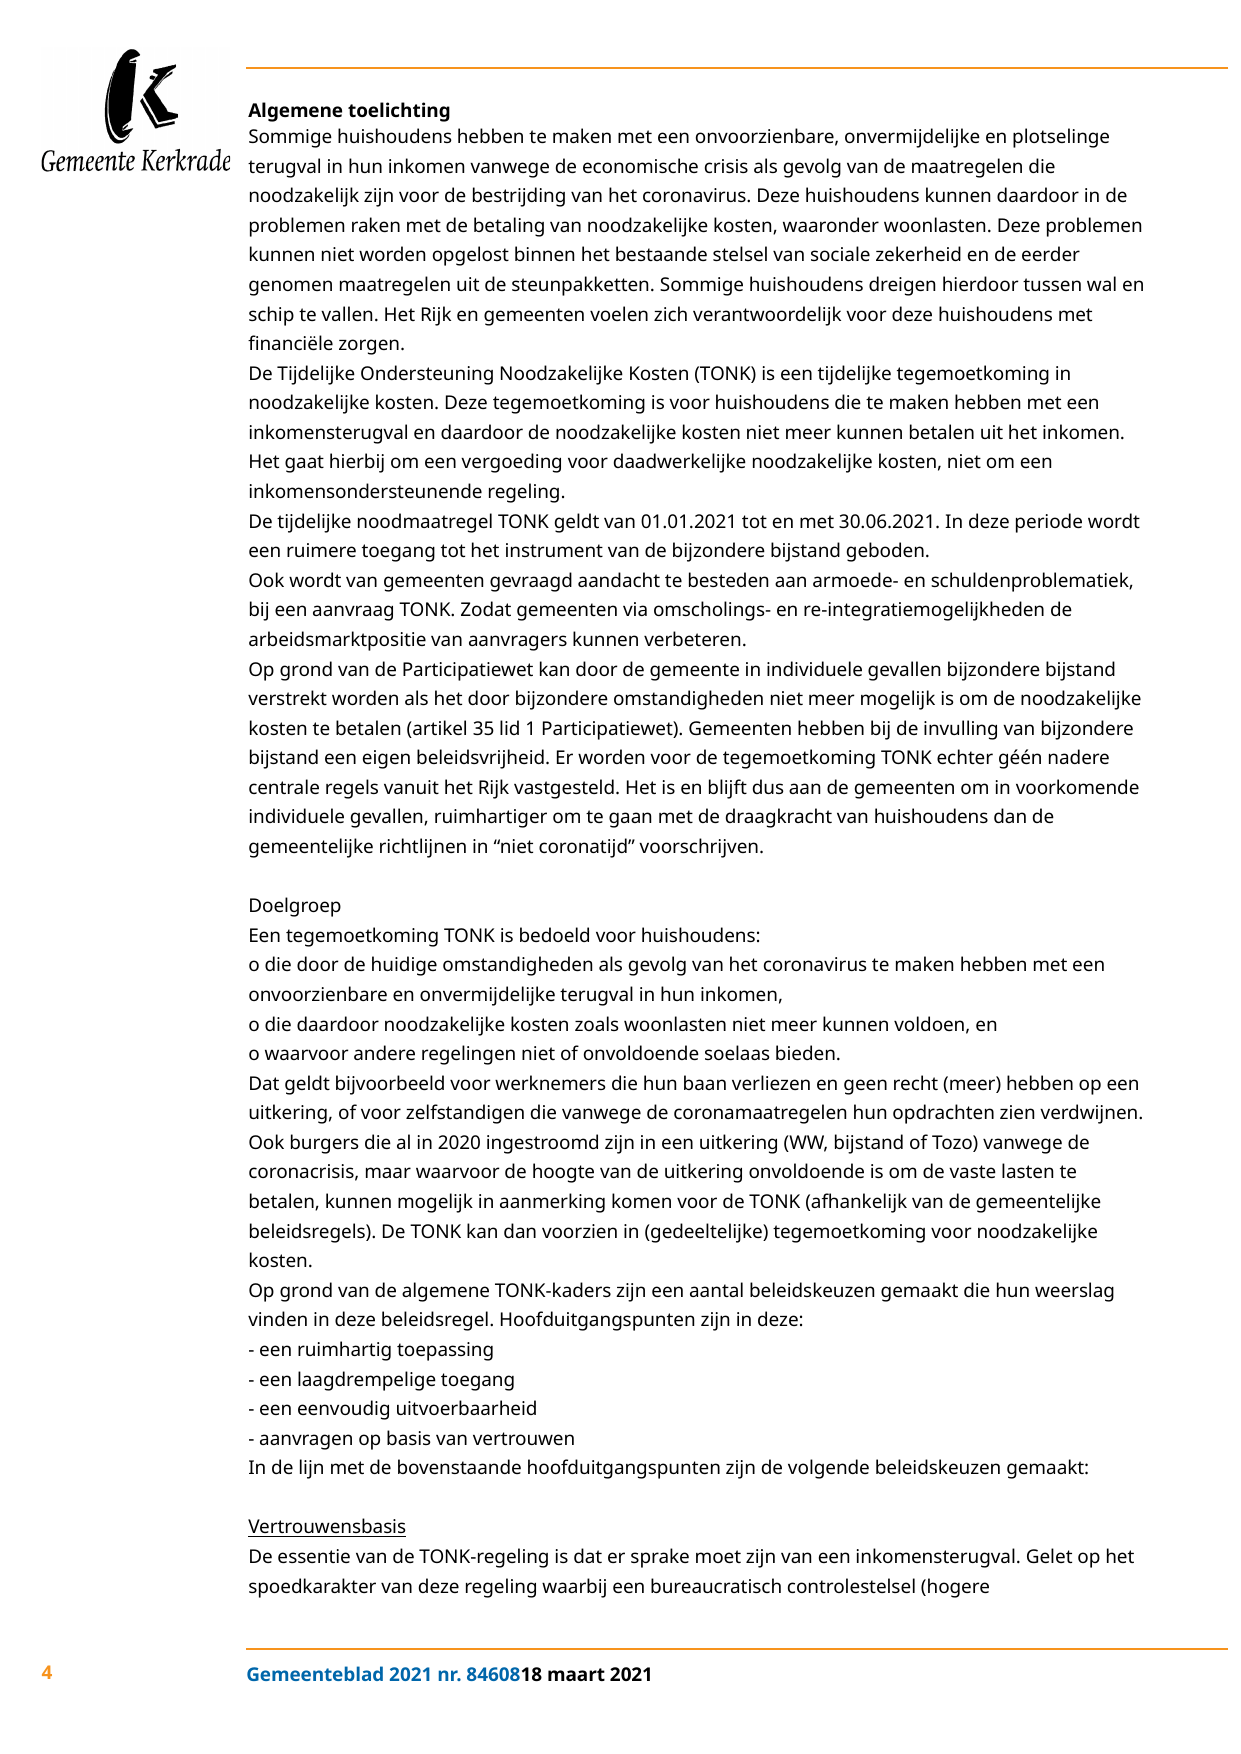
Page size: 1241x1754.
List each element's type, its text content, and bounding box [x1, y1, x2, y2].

text De tijdelijke noodmaatregel TONK geldt van 01.01.2021 tot en met 30.06.2021. In deze periode wordt een ruimere toegang tot het instrument van de bijzondere bijstand geboden. [248, 508, 1152, 563]
text - aanvragen op basis van vertrouwen [248, 1425, 1152, 1451]
text Algemene toelichting [248, 95, 1152, 123]
text Dat geldt bijvoorbeeld voor werknemers die hun baan verliezen en geen recht (meer) hebben op een uitkering, of voor zelfstandigen die vanwege de coronamaatregelen hun opdrachten zien verdwijnen. Ook burgers die al in 2020 ingestroomd zijn in een uitkering (WW, bijstand of Tozo) vanwege de coronacrisis, maar waarvoor de hoogte van de uitkering onvoldoende is om de vaste lasten te betalen, kunnen mogelijk in aanmerking komen voor de TONK (afhankelijk van de gemeentelijke beleidsregels). De TONK kan dan voorzien in (gedeeltelijke) tegemoetkoming voor noodzakelijke kosten. [248, 1070, 1152, 1273]
text In de lijn met de bovenstaande hoofduitgangspunten zijn de volgende beleidskeuzen gemaakt: [248, 1454, 1152, 1480]
text - een ruimhartig toepassing [248, 1336, 1152, 1362]
text Sommige huishoudens hebben te maken met een onvoorzienbare, onvermijdelijke en plotselinge terugval in hun inkomen vanwege de economische crisis als gevolg van de maatregelen die noodzakelijk zijn voor de bestrijding van het coronavirus. Deze huishoudens kunnen daardoor in de problemen raken met de betaling van noodzakelijke kosten, waaronder woonlasten. Deze problemen kunnen niet worden opgelost binnen het bestaande stelsel van sociale zekerheid en de eerder genomen maatregelen uit de steunpakketten. Sommige huishoudens dreigen hierdoor tussen wal en schip te vallen. Het Rijk en gemeenten voelen zich verantwoordelijk voor deze huishoudens met financiële zorgen. [248, 123, 1152, 356]
text Doelgroep [248, 892, 1152, 918]
text De essentie van de TONK-regeling is dat er sprake moet zijn van een inkomensterugval. Gelet op het spoedkarakter van deze regeling waarbij een bureaucratisch controlestelsel (hogere [248, 1543, 1152, 1599]
text o die daardoor noodzakelijke kosten zoals woonlasten niet meer kunnen voldoen, en [248, 1011, 1152, 1037]
text o waarvoor andere regelingen niet of onvoldoende soelaas bieden. [248, 1040, 1152, 1066]
text - een eenvoudig uitvoerbaarheid [248, 1395, 1152, 1421]
text Op grond van de Participatiewet kan door de gemeente in individuele gevallen bijzondere bijstand verstrekt worden als het door bijzondere omstandigheden niet meer mogelijk is om de noodzakelijke kosten te betalen (artikel 35 lid 1 Participatiewet). Gemeenten hebben bij de invulling van bijzondere bijstand een eigen beleidsvrijheid. Er worden voor de tegemoetkoming TONK echter géén nadere centrale regels vanuit het Rijk vastgesteld. Het is en blijft dus aan de gemeenten om in voorkomende individuele gevallen, ruimhartiger om te gaan met de draagkracht van huishoudens dan de gemeentelijke richtlijnen in “niet coronatijd” voorschrijven. [248, 656, 1152, 859]
text - een laagdrempelige toegang [248, 1366, 1152, 1392]
text De Tijdelijke Ondersteuning Noodzakelijke Kosten (TONK) is een tijdelijke tegemoetkoming in noodzakelijke kosten. Deze tegemoetkoming is voor huishoudens die te maken hebben met een inkomensterugval en daardoor de noodzakelijke kosten niet meer kunnen betalen uit het inkomen. Het gaat hierbij om een vergoeding voor daadwerkelijke noodzakelijke kosten, niet om een inkomensondersteunende regeling. [248, 360, 1152, 504]
text Ook wordt van gemeenten gevraagd aandacht te besteden aan armoede- en schuldenproblematiek, bij een aanvraag TONK. Zodat gemeenten via omscholings- en re-integratiemogelijkheden de arbeidsmarktpositie van aanvragers kunnen verbeteren. [248, 567, 1152, 652]
picture [41, 47, 231, 172]
text Een tegemoetkoming TONK is bedoeld voor huishoudens: [248, 922, 1152, 948]
text o die door de huidige omstandigheden als gevolg van het coronavirus te maken hebben met een onvoorzienbare en onvermijdelijke terugval in hun inkomen, [248, 952, 1152, 1007]
text Op grond van de algemene TONK-kaders zijn een aantal beleidskeuzen gemaakt die hun weerslag vinden in deze beleidsregel. Hoofduitgangspunten zijn in deze: [248, 1277, 1152, 1332]
text Vertrouwensbasis [248, 1514, 1152, 1539]
